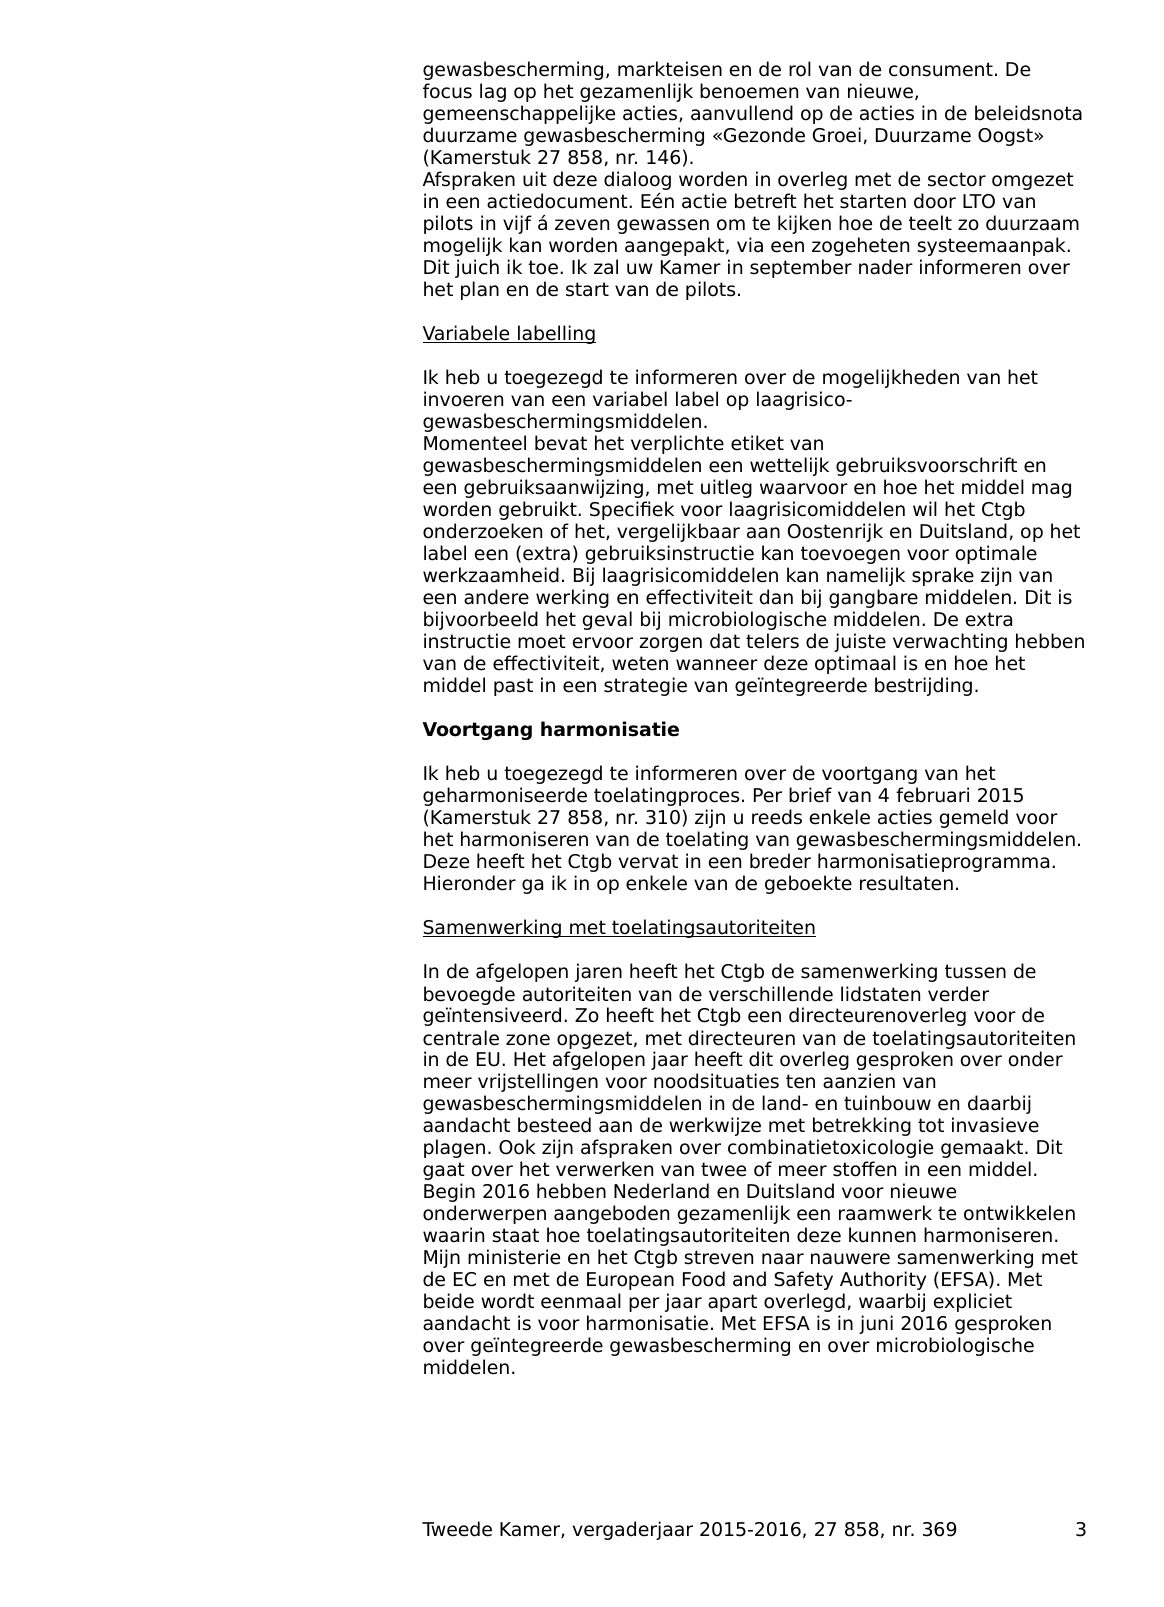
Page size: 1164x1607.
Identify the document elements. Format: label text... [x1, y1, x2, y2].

text Afspraken uit deze dialoog worden in overleg met de sector omgezet in een actiedocument. Eén actie betreft het starten door LTO van pilots in vijf á zeven gewassen om te kijken hoe de teelt zo duurzaam mogelijk kan worden aangepakt, via een zogeheten systeemaanpak. Dit juich ik toe. Ik zal uw Kamer in september nader informeren over het plan en de start van de pilots. [422, 169, 1087, 301]
text Mijn ministerie en het Ctgb streven naar nauwere samenwerking met de EC en met de European Food and Safety Authority (EFSA). Met beide wordt eenmaal per jaar apart overlegd, waarbij expliciet aandacht is voor harmonisatie. Met EFSA is in juni 2016 gesproken over geïntegreerde gewasbescherming en over microbiologische middelen. [422, 1247, 1087, 1379]
text gewasbescherming, markteisen en de rol van de consument. De focus lag op het gezamenlijk benoemen van nieuwe, gemeenschappelijke acties, aanvullend op de acties in de beleidsnota duurzame gewasbescherming «Gezonde Groei, Duurzame Oogst» (Kamerstuk 27 858, nr. 146). [422, 59, 1087, 169]
text Ik heb u toegezegd te informeren over de voortgang van het geharmoniseerde toelatingproces. Per brief van 4 februari 2015 (Kamerstuk 27 858, nr. 310) zijn u reeds enkele acties gemeld voor het harmoniseren van de toelating van gewasbeschermingsmiddelen. Deze heeft het Ctgb vervat in een breder harmonisatieprogramma. Hieronder ga ik in op enkele van de geboekte resultaten. [422, 763, 1087, 895]
subtitle Voortgang harmonisatie [422, 719, 1087, 741]
text In de afgelopen jaren heeft het Ctgb de samenwerking tussen de bevoegde autoriteiten van de verschillende lidstaten verder geïntensiveerd. Zo heeft het Ctgb een directeurenoverleg voor de centrale zone opgezet, met directeuren van de toelatingsautoriteiten in de EU. Het afgelopen jaar heeft dit overleg gesproken over onder meer vrijstellingen voor noodsituaties ten aanzien van gewasbeschermingsmiddelen in de land- en tuinbouw en daarbij aandacht besteed aan de werkwijze met betrekking tot invasieve plagen. Ook zijn afspraken over combinatietoxicologie gemaakt. Dit gaat over het verwerken van twee of meer stoffen in een middel. Begin 2016 hebben Nederland en Duitsland voor nieuwe onderwerpen aangeboden gezamenlijk een raamwerk te ontwikkelen waarin staat hoe toelatingsautoriteiten deze kunnen harmoniseren. [422, 961, 1087, 1247]
subtitle Variabele labelling [422, 323, 1087, 345]
subtitle Samenwerking met toelatingsautoriteiten [422, 917, 1087, 939]
text Momenteel bevat het verplichte etiket van gewasbeschermingsmiddelen een wettelijk gebruiksvoorschrift en een gebruiksaanwijzing, met uitleg waarvoor en hoe het middel mag worden gebruikt. Specifiek voor laagrisicomiddelen wil het Ctgb onderzoeken of het, vergelijkbaar aan Oostenrijk en Duitsland, op het label een (extra) gebruiksinstructie kan toevoegen voor optimale werkzaamheid. Bij laagrisicomiddelen kan namelijk sprake zijn van een andere werking en effectiviteit dan bij gangbare middelen. Dit is bijvoorbeeld het geval bij microbiologische middelen. De extra instructie moet ervoor zorgen dat telers de juiste verwachting hebben van de effectiviteit, weten wanneer deze optimaal is en hoe het middel past in een strategie van geïntegreerde bestrijding. [422, 433, 1087, 697]
text Ik heb u toegezegd te informeren over de mogelijkheden van het invoeren van een variabel label op laagrisico-gewasbeschermingsmiddelen. [422, 367, 1087, 433]
